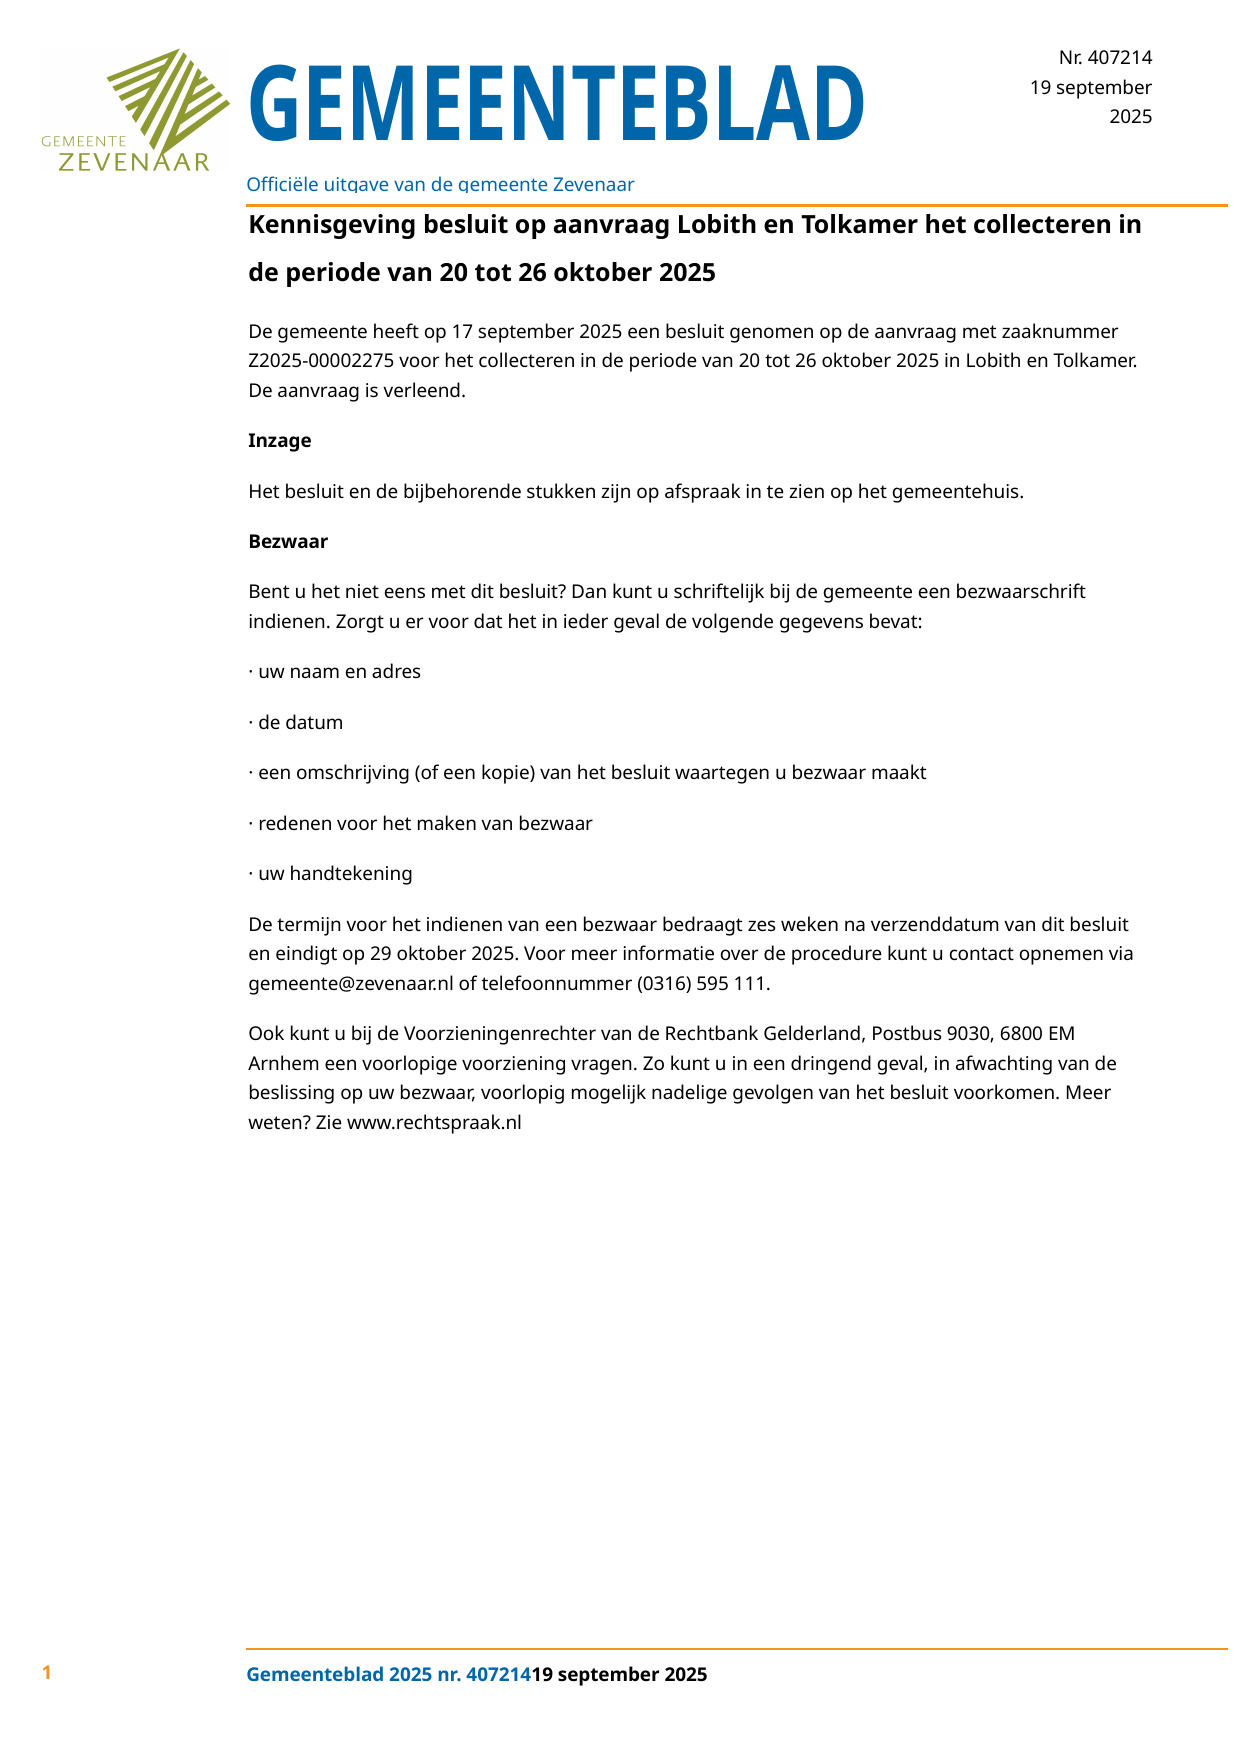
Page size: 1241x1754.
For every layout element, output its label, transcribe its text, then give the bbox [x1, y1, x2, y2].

text · een omschrijving (of een kopie) van het besluit waartegen u bezwaar maakt [248, 759, 1152, 785]
text Bent u het niet eens met dit besluit? Dan kunt u schriftelijk bij de gemeente een bezwaarschrift indienen. Zorgt u er voor dat het in ieder geval de volgende gegevens bevat: [248, 579, 1152, 634]
text Het besluit en de bijbehorende stukken zijn op afspraak in te zien op het gemeentehuis. [248, 478, 1152, 504]
text Inzage [248, 427, 1152, 453]
text · de datum [248, 709, 1152, 735]
picture [41, 47, 231, 172]
text Ook kunt u bij de Voorzieningenrechter van de Rechtbank Gelderland, Postbus 9030, 6800 EM Arnhem een voorlopige voorziening vragen. Zo kunt u in een dringend geval, in afwachting van de beslissing op uw bezwaar, voorlopig mogelijk nadelige gevolgen van het besluit voorkomen. Meer weten? Zie www.rechtspraak.nl [248, 1020, 1152, 1135]
text · uw naam en adres [248, 659, 1152, 684]
text · uw handtekening [248, 860, 1152, 886]
text De termijn voor het indienen van een bezwaar bedraagt zes weken na verzenddatum van dit besluit en eindigt op 29 oktober 2025. Voor meer informatie over de procedure kunt u contact opnemen via gemeente@zevenaar.nl of telefoonnummer (0316) 595 111. [248, 911, 1152, 996]
text Kennisgeving besluit op aanvraag Lobith en Tolkamer het collecteren in de periode van 20 tot 26 oktober 2025 [248, 207, 1152, 288]
text Bezwaar [248, 528, 1152, 554]
text · redenen voor het maken van bezwaar [248, 810, 1152, 836]
text De gemeente heeft op 17 september 2025 een besluit genomen op de aanvraag met zaaknummer Z2025-00002275 voor het collecteren in de periode van 20 tot 26 oktober 2025 in Lobith en Tolkamer. De aanvraag is verleend. [248, 318, 1152, 403]
